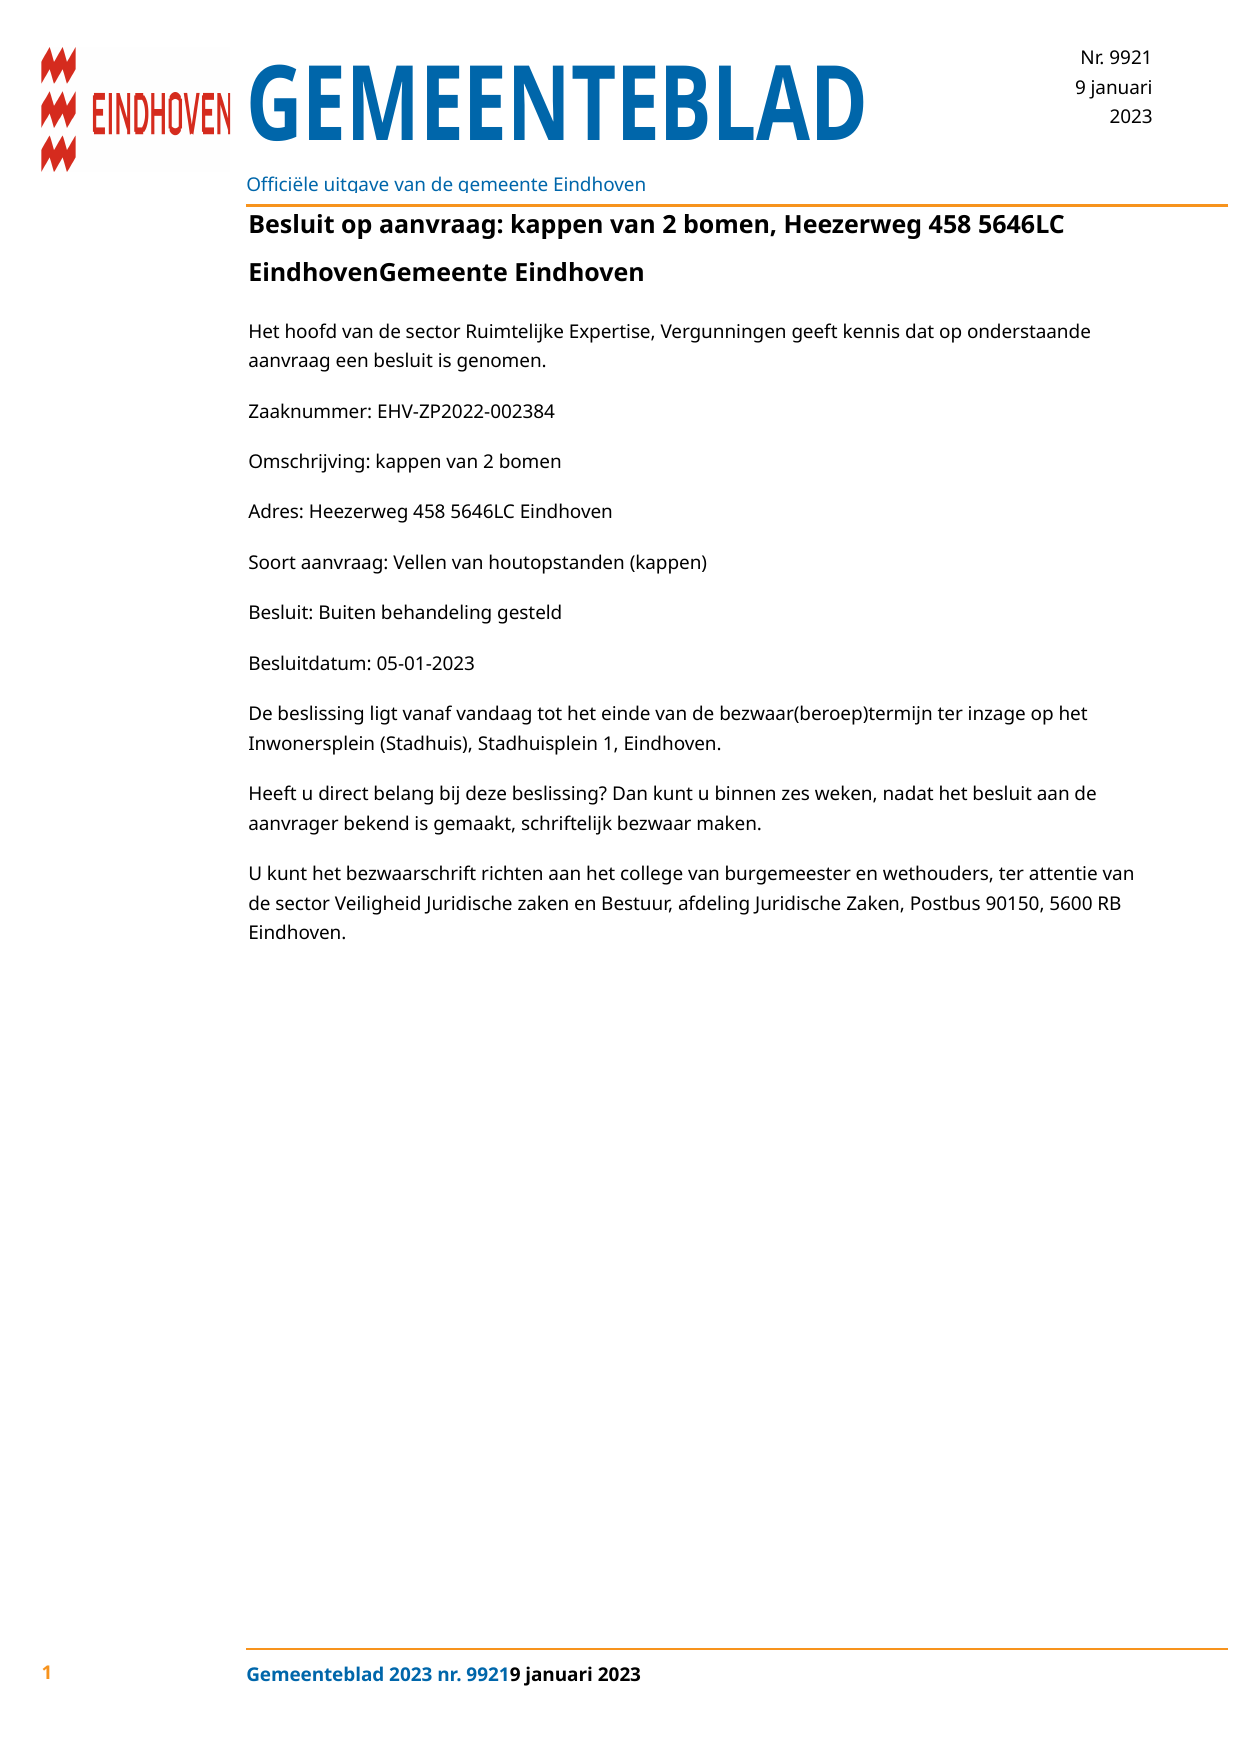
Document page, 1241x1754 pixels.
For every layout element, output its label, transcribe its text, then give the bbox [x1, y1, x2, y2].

text Soort aanvraag: Vellen van houtopstanden (kappen) [248, 549, 1152, 575]
text Besluit op aanvraag: kappen van 2 bomen, Heezerweg 458 5646LC EindhovenGemeente Eindhoven [248, 207, 1152, 288]
text Zaaknummer: EHV-ZP2022-002384 [248, 398, 1152, 424]
text U kunt het bezwaarschrift richten aan het college van burgemeester en wethouders, ter attentie van de sector Veiligheid Juridische zaken en Bestuur, afdeling Juridische Zaken, Postbus 90150, 5600 RB Eindhoven. [248, 860, 1152, 945]
picture [41, 47, 231, 172]
text Adres: Heezerweg 458 5646LC Eindhoven [248, 499, 1152, 524]
text Besluit: Buiten behandeling gesteld [248, 599, 1152, 625]
text Omschrijving: kappen van 2 bomen [248, 448, 1152, 474]
text Het hoofd van de sector Ruimtelijke Expertise, Vergunningen geeft kennis dat op onderstaande aanvraag een besluit is genomen. [248, 318, 1152, 373]
text De beslissing ligt vanaf vandaag tot het einde van de bezwaar(beroep)termijn ter inzage op het Inwonersplein (Stadhuis), Stadhuisplein 1, Eindhoven. [248, 700, 1152, 756]
text Heeft u direct belang bij deze beslissing? Dan kunt u binnen zes weken, nadat het besluit aan de aanvrager bekend is gemaakt, schriftelijk bezwaar maken. [248, 780, 1152, 836]
text Besluitdatum: 05-01-2023 [248, 650, 1152, 676]
